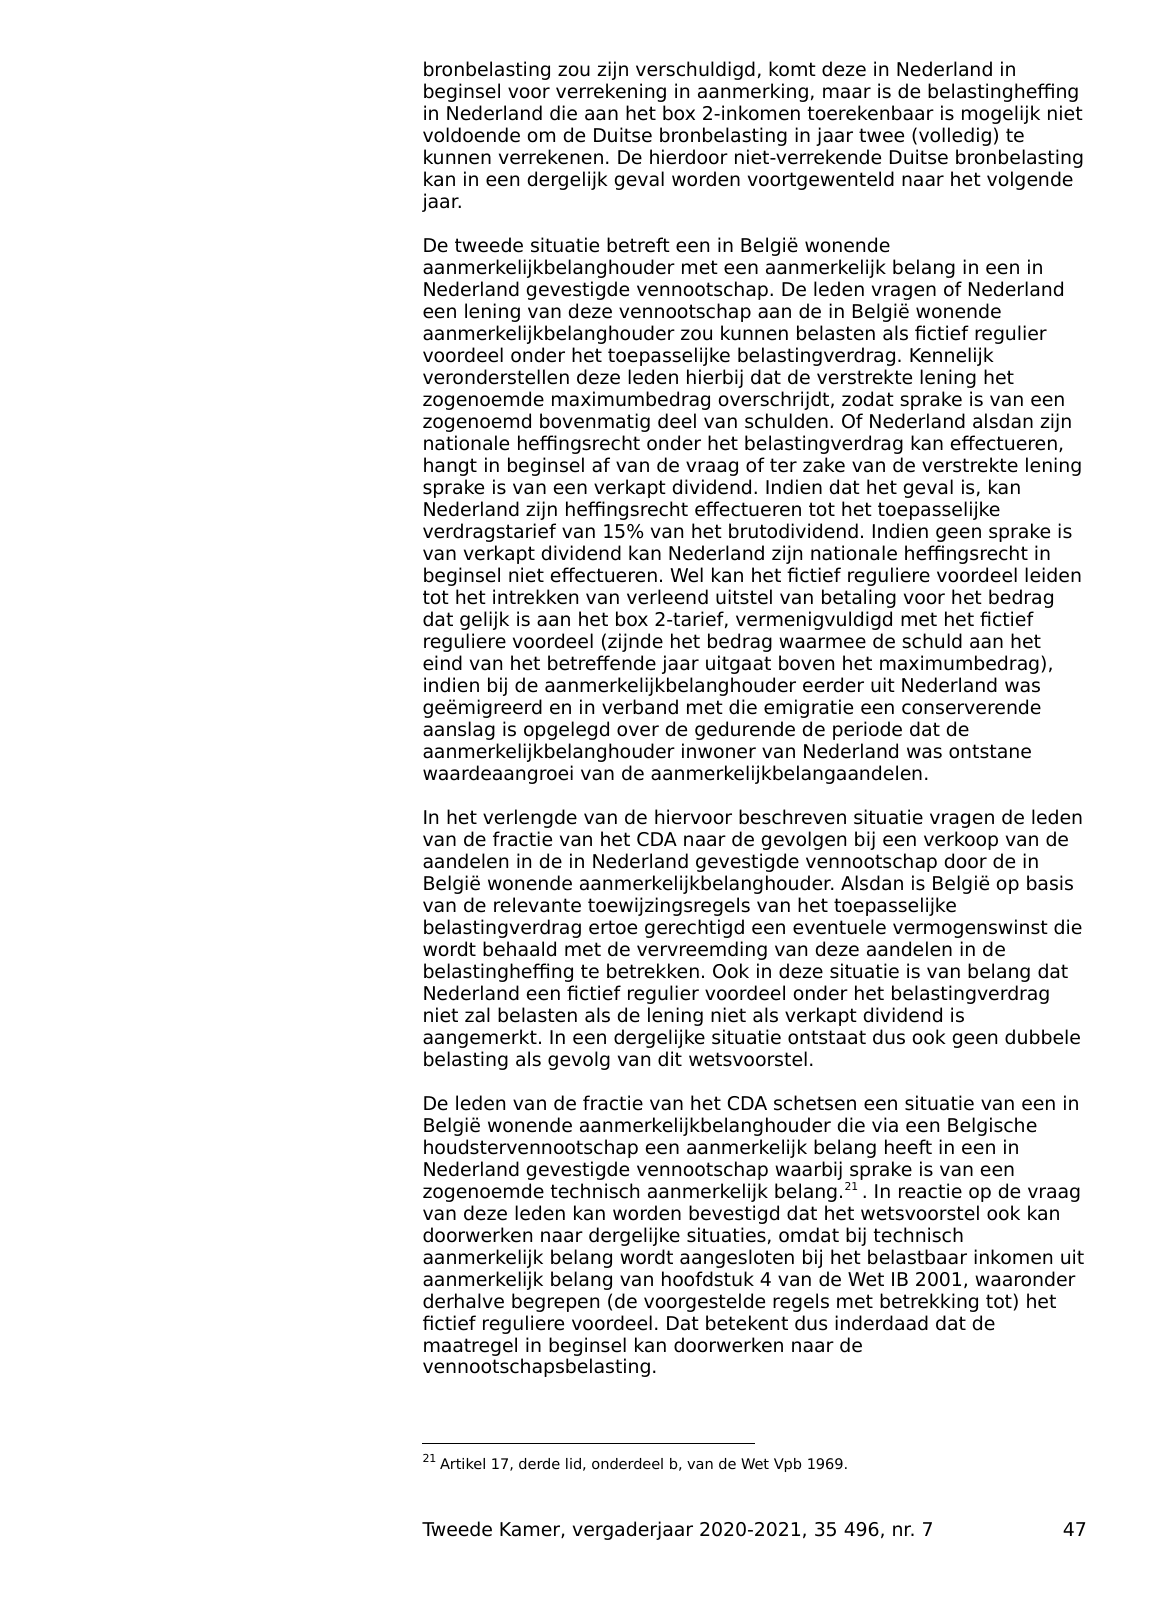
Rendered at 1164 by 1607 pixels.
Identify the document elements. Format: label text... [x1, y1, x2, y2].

text Artikel 17, derde lid, onderdeel b, van de Wet Vpb 1969. [422, 1452, 1087, 1474]
text In het verlengde van de hiervoor beschreven situatie vragen de leden van de fractie van het CDA naar de gevolgen bij een verkoop van de aandelen in de in Nederland gevestigde vennootschap door de in België wonende aanmerkelijkbelanghouder. Alsdan is België op basis van de relevante toewijzingsregels van het toepasselijke belastingverdrag ertoe gerechtigd een eventuele vermogenswinst die wordt behaald met de vervreemding van deze aandelen in de belastingheffing te betrekken. Ook in deze situatie is van belang dat Nederland een fictief regulier voordeel onder het belastingverdrag niet zal belasten als de lening niet als verkapt dividend is aangemerkt. In een dergelijke situatie ontstaat dus ook geen dubbele belasting als gevolg van dit wetsvoorstel. [422, 807, 1087, 1071]
text De leden van de fractie van het CDA schetsen een situatie van een in België wonende aanmerkelijkbelanghouder die via een Belgische houdstervennootschap een aanmerkelijk belang heeft in een in Nederland gevestigde vennootschap waarbij sprake is van een zogenoemde technisch aanmerkelijk belang.. In reactie op de vraag van deze leden kan worden bevestigd dat het wetsvoorstel ook kan doorwerken naar dergelijke situaties, omdat bij technisch aanmerkelijk belang wordt aangesloten bij het belastbaar inkomen uit aanmerkelijk belang van hoofdstuk 4 van de Wet IB 2001, waaronder derhalve begrepen (de voorgestelde regels met betrekking tot) het fictief reguliere voordeel. Dat betekent dus inderdaad dat de maatregel in beginsel kan doorwerken naar de vennootschapsbelasting. [422, 1093, 1087, 1378]
text De tweede situatie betreft een in België wonende aanmerkelijkbelanghouder met een aanmerkelijk belang in een in Nederland gevestigde vennootschap. De leden vragen of Nederland een lening van deze vennootschap aan de in België wonende aanmerkelijkbelanghouder zou kunnen belasten als fictief regulier voordeel onder het toepasselijke belastingverdrag. Kennelijk veronderstellen deze leden hierbij dat de verstrekte lening het zogenoemde maximumbedrag overschrijdt, zodat sprake is van een zogenoemd bovenmatig deel van schulden. Of Nederland alsdan zijn nationale heffingsrecht onder het belastingverdrag kan effectueren, hangt in beginsel af van de vraag of ter zake van de verstrekte lening sprake is van een verkapt dividend. Indien dat het geval is, kan Nederland zijn heffingsrecht effectueren tot het toepasselijke verdragstarief van 15% van het brutodividend. Indien geen sprake is van verkapt dividend kan Nederland zijn nationale heffingsrecht in beginsel niet effectueren. Wel kan het fictief reguliere voordeel leiden tot het intrekken van verleend uitstel van betaling voor het bedrag dat gelijk is aan het box 2-tarief, vermenigvuldigd met het fictief reguliere voordeel (zijnde het bedrag waarmee de schuld aan het eind van het betreffende jaar uitgaat boven het maximumbedrag), indien bij de aanmerkelijkbelanghouder eerder uit Nederland was geëmigreerd en in verband met die emigratie een conserverende aanslag is opgelegd over de gedurende de periode dat de aanmerkelijkbelanghouder inwoner van Nederland was ontstane waardeaangroei van de aanmerkelijkbelangaandelen. [422, 235, 1087, 784]
text bronbelasting zou zijn verschuldigd, komt deze in Nederland in beginsel voor verrekening in aanmerking, maar is de belastingheffing in Nederland die aan het box 2-inkomen toerekenbaar is mogelijk niet voldoende om de Duitse bronbelasting in jaar twee (volledig) te kunnen verrekenen. De hierdoor niet-verrekende Duitse bronbelasting kan in een dergelijk geval worden voortgewenteld naar het volgende jaar. [422, 59, 1087, 213]
